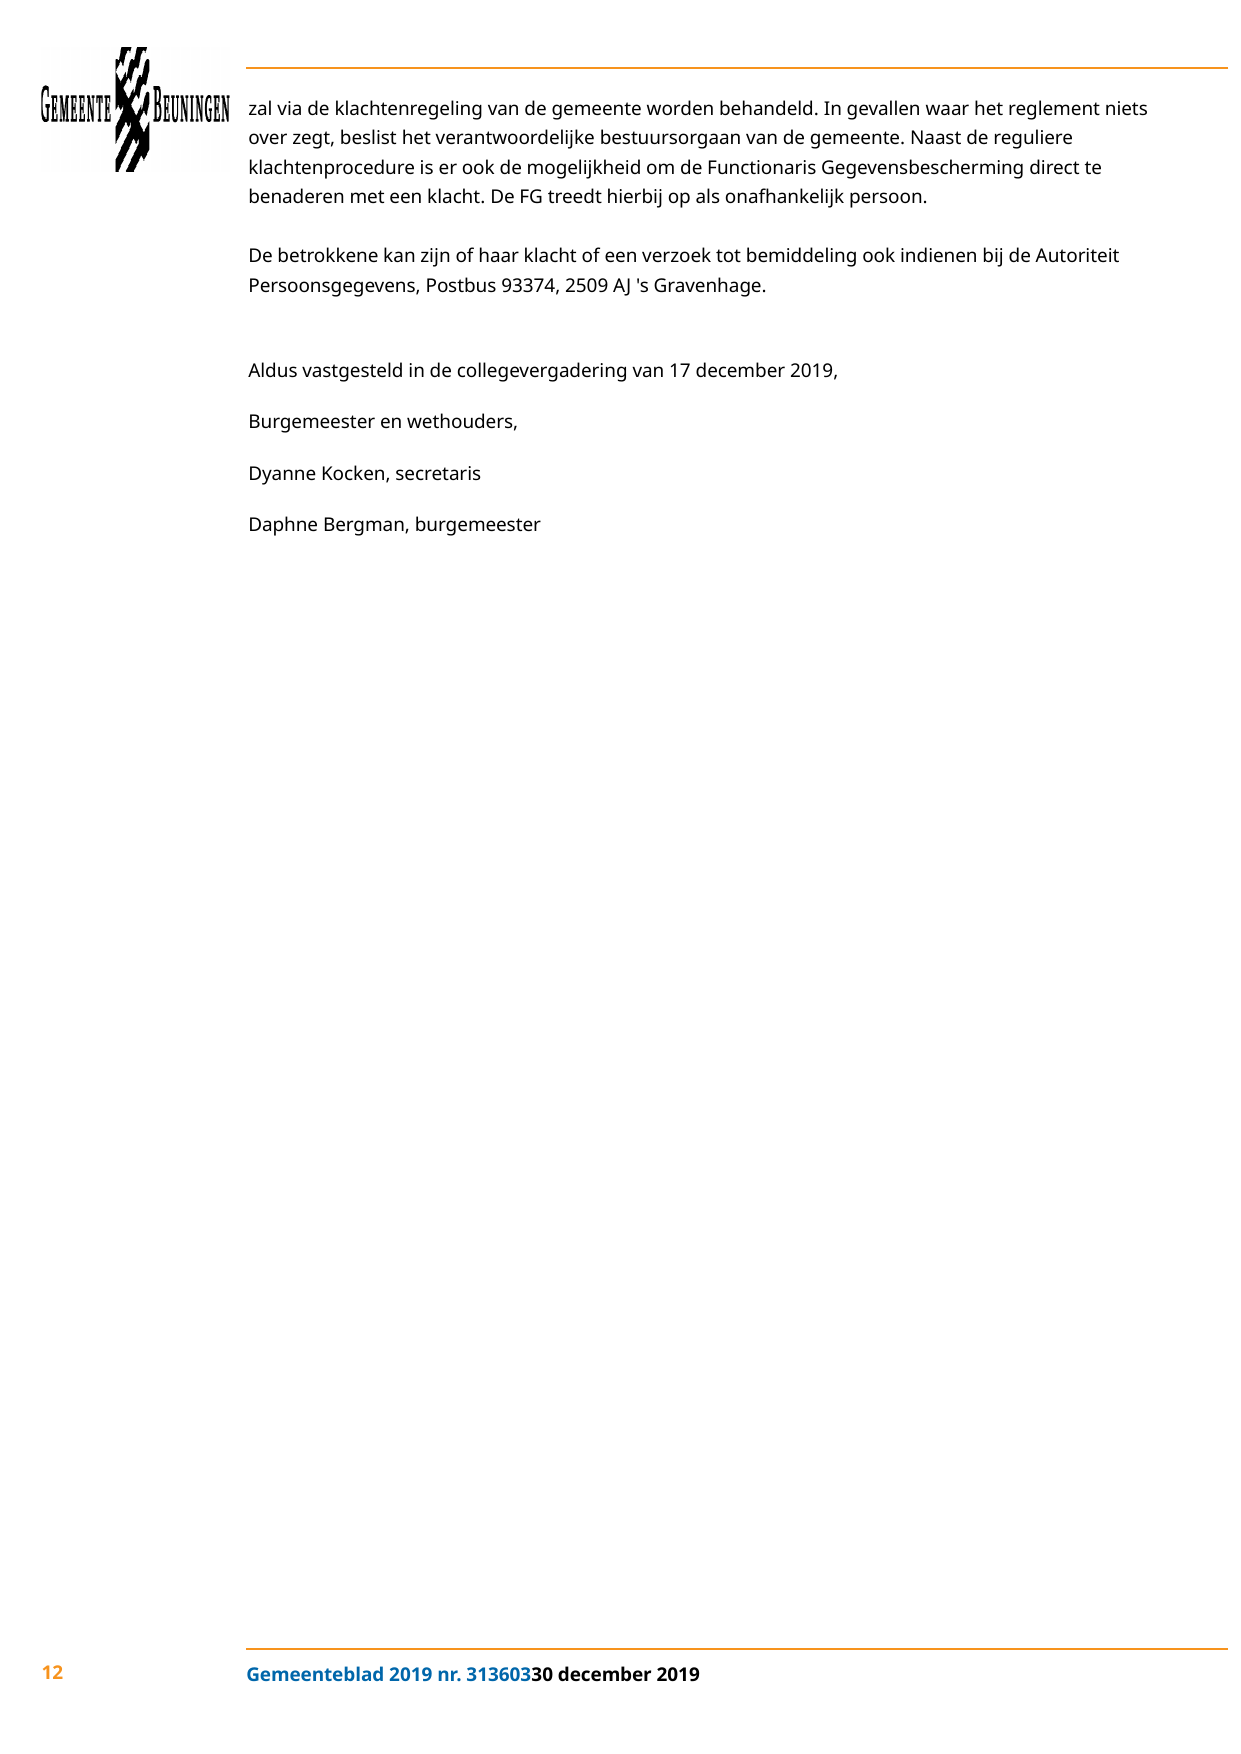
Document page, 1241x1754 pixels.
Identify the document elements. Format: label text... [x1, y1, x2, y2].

text Burgemeester en wethouders, [248, 409, 1152, 434]
text Dyanne Kocken, secretaris [248, 460, 1152, 486]
text Aldus vastgesteld in de collegevergadering van 17 december 2019, [248, 357, 1152, 383]
text De betrokkene kan zijn of haar klacht of een verzoek tot bemiddeling ook indienen bij de Autoriteit Persoonsgegevens, Postbus 93374, 2509 AJ 's Gravenhage. [248, 243, 1152, 298]
text Daphne Bergman, burgemeester [248, 512, 1152, 537]
text zal via de klachtenregeling van de gemeente worden behandeld. In gevallen waar het reglement niets over zegt, beslist het verantwoordelijke bestuursorgaan van de gemeente. Naast de reguliere klachtenprocedure is er ook de mogelijkheid om de Functionaris Gegevensbescherming direct te benaderen met een klacht. De FG treedt hierbij op als onafhankelijk persoon. [248, 95, 1152, 209]
picture [41, 47, 231, 172]
